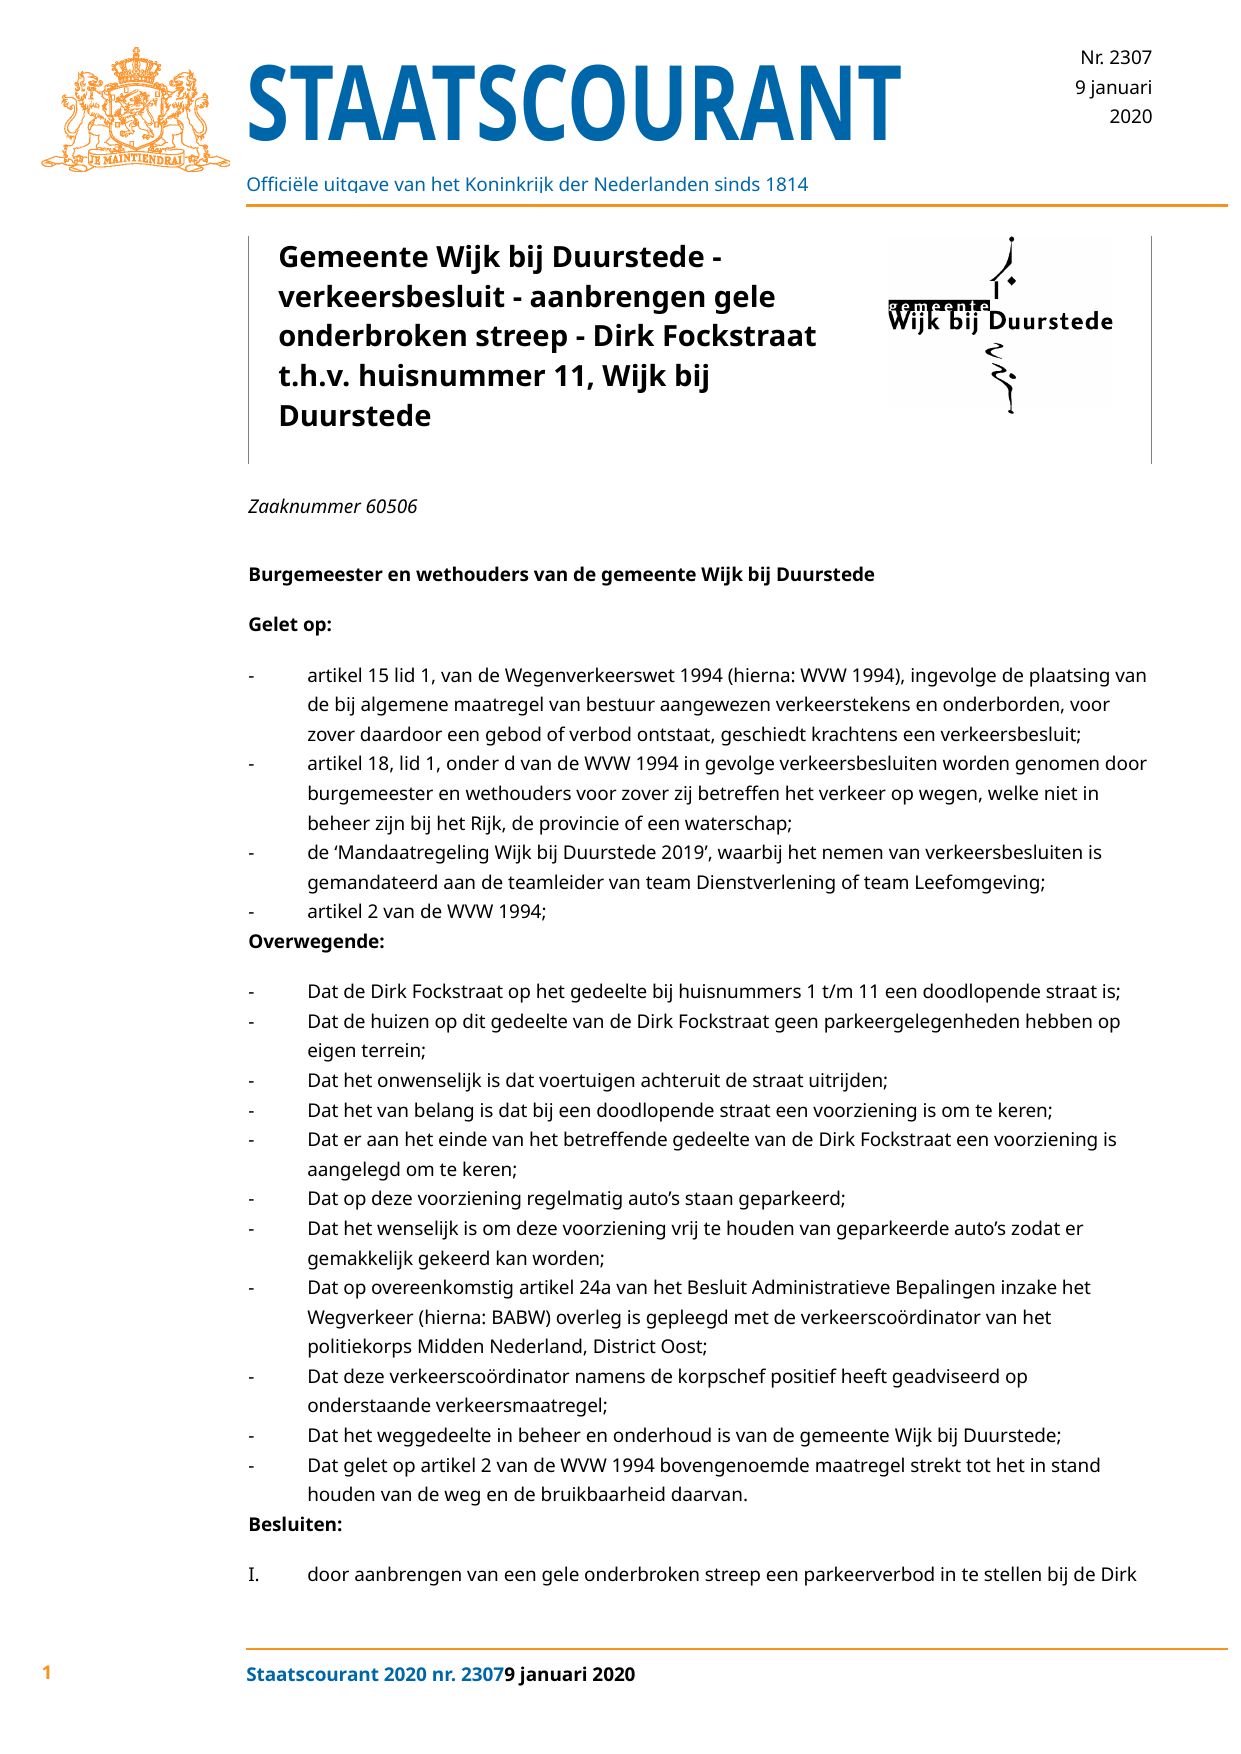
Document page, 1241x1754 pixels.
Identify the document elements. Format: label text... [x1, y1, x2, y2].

list Dat het onwenselijk is dat voertuigen achteruit de straat uitrijden; [248, 1067, 1152, 1093]
list Dat deze verkeerscoördinator namens de korpschef positief heeft geadviseerd op onderstaande verkeersmaatregel; [248, 1363, 1152, 1418]
list Dat er aan het einde van het betreffende gedeelte van de Dirk Fockstraat een voorziening is aangelegd om te keren; [248, 1126, 1152, 1182]
picture [41, 47, 231, 172]
text Gelet op: [248, 611, 1152, 637]
list Dat de Dirk Fockstraat op het gedeelte bij huisnummers 1 t/m 11 een doodlopende straat is; [248, 978, 1152, 1004]
table_header Gemeente Wijk bij Duurstede - verkeersbesluit - aanbrengen gele onderbroken streep - Dirk Fockstraat t.h.v. huisnummer 11, Wijk bij Duurstede [249, 236, 850, 464]
list Dat de huizen op dit gedeelte van de Dirk Fockstraat geen parkeergelegenheden hebben op eigen terrein; [248, 1008, 1152, 1063]
table_header [850, 414, 1151, 464]
list artikel 18, lid 1, onder d van de WVW 1994 in gevolge verkeersbesluiten worden genomen door burgemeester en wethouders voor zover zij betreffen het verkeer op wegen, welke niet in beheer zijn bij het Rijk, de provincie of een waterschap; [248, 751, 1152, 836]
table_header [1113, 236, 1151, 413]
list Dat het van belang is dat bij een doodlopende straat een voorziening is om te keren; [248, 1097, 1152, 1123]
table_header [850, 236, 888, 413]
list de ‘Mandaatregeling Wijk bij Duurstede 2019’, waarbij het nemen van verkeersbesluiten is gemandateerd aan de teamleider van team Dienstverlening of team Leefomgeving; [248, 839, 1152, 895]
picture [888, 236, 1113, 414]
text Overwegende: [248, 928, 1152, 954]
list Dat op deze voorziening regelmatig auto’s staan geparkeerd; [248, 1186, 1152, 1211]
list Dat het wenselijk is om deze voorziening vrij te houden van geparkeerde auto’s zodat er gemakkelijk gekeerd kan worden; [248, 1215, 1152, 1271]
text Zaaknummer 60506 [248, 493, 1152, 519]
list artikel 15 lid 1, van de Wegenverkeerswet 1994 (hierna: WVW 1994), ingevolge de plaatsing van de bij algemene maatregel van bestuur aangewezen verkeerstekens en onderborden, voor zover daardoor een gebod of verbod ontstaat, geschiedt krachtens een verkeersbesluit; [248, 662, 1152, 747]
text Burgemeester en wethouders van de gemeente Wijk bij Duurstede [248, 561, 1152, 587]
list Dat het weggedeelte in beheer en onderhoud is van de gemeente Wijk bij Duurstede; [248, 1422, 1152, 1448]
list artikel 2 van de WVW 1994; [248, 898, 1152, 924]
text Besluiten: [248, 1511, 1152, 1537]
list Dat op overeenkomstig artikel 24a van het Besluit Administratieve Bepalingen inzake het Wegverkeer (hierna: BABW) overleg is gepleegd met de verkeerscoördinator van het politiekorps Midden Nederland, District Oost; [248, 1274, 1152, 1359]
list door aanbrengen van een gele onderbroken streep een parkeerverbod in te stellen bij de Dirk [248, 1561, 1152, 1587]
list Dat gelet op artikel 2 van de WVW 1994 bovengenoemde maatregel strekt tot het in stand houden van de weg en de bruikbaarheid daarvan. [248, 1452, 1152, 1507]
